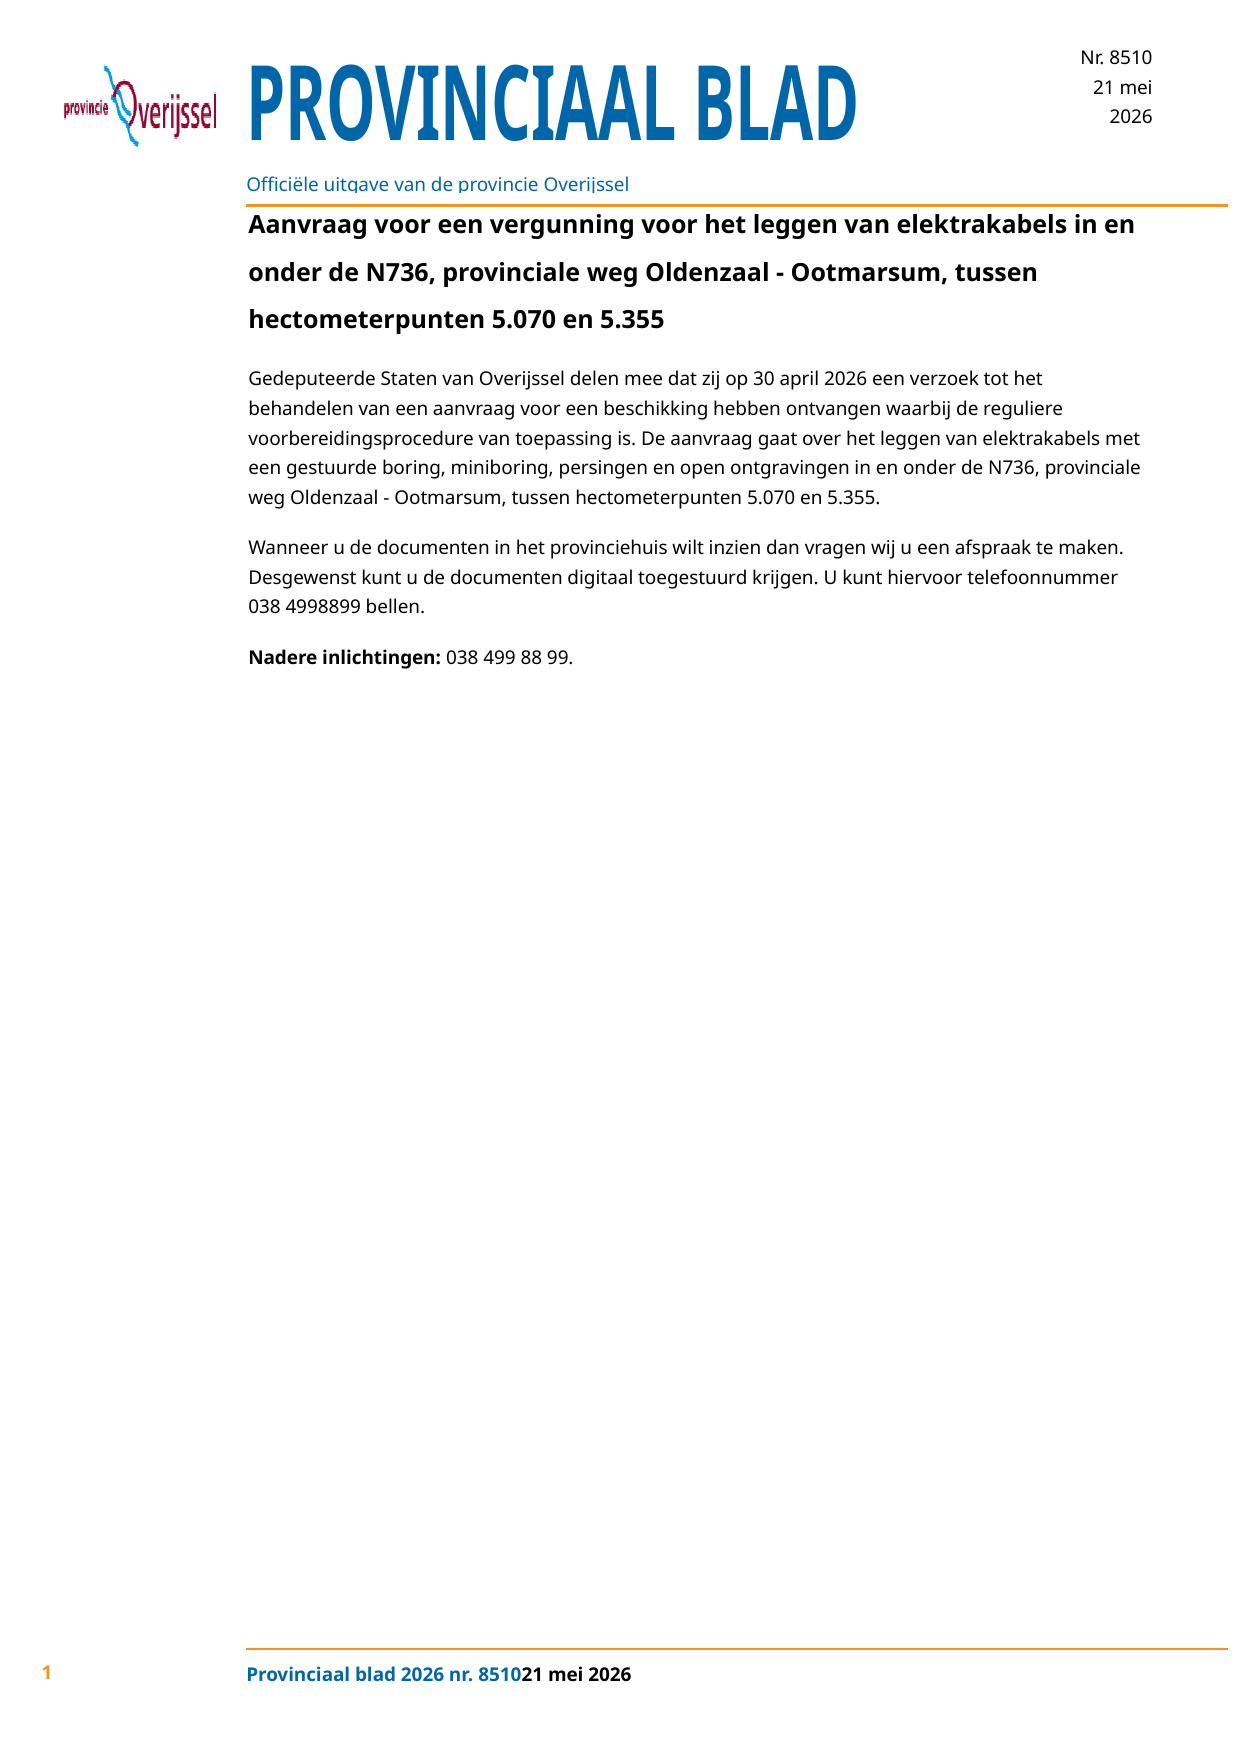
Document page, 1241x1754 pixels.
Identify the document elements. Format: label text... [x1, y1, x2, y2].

text Wanneer u de documenten in het provinciehuis wilt inzien dan vragen wij u een afspraak te maken. Desgewenst kunt u de documenten digitaal toegestuurd krijgen. U kunt hiervoor telefoonnummer 038 4998899 bellen. [248, 534, 1152, 619]
text Aanvraag voor een vergunning voor het leggen van elektrakabels in en onder de N736, provinciale weg Oldenzaal - Ootmarsum, tussen hectometerpunten 5.070 en 5.355 [248, 207, 1152, 336]
text Nadere inlichtingen: 038 499 88 99. [248, 644, 1152, 669]
text Gedeputeerde Staten van Overijssel delen mee dat zij op 30 april 2026 een verzoek tot het behandelen van een aanvraag voor een beschikking hebben ontvangen waarbij de reguliere voorbereidingsprocedure van toepassing is. De aanvraag gaat over het leggen van elektrakabels met een gestuurde boring, miniboring, persingen en open ontgravingen in en onder de N736, provinciale weg Oldenzaal - Ootmarsum, tussen hectometerpunten 5.070 en 5.355. [248, 366, 1152, 509]
picture [41, 47, 231, 172]
